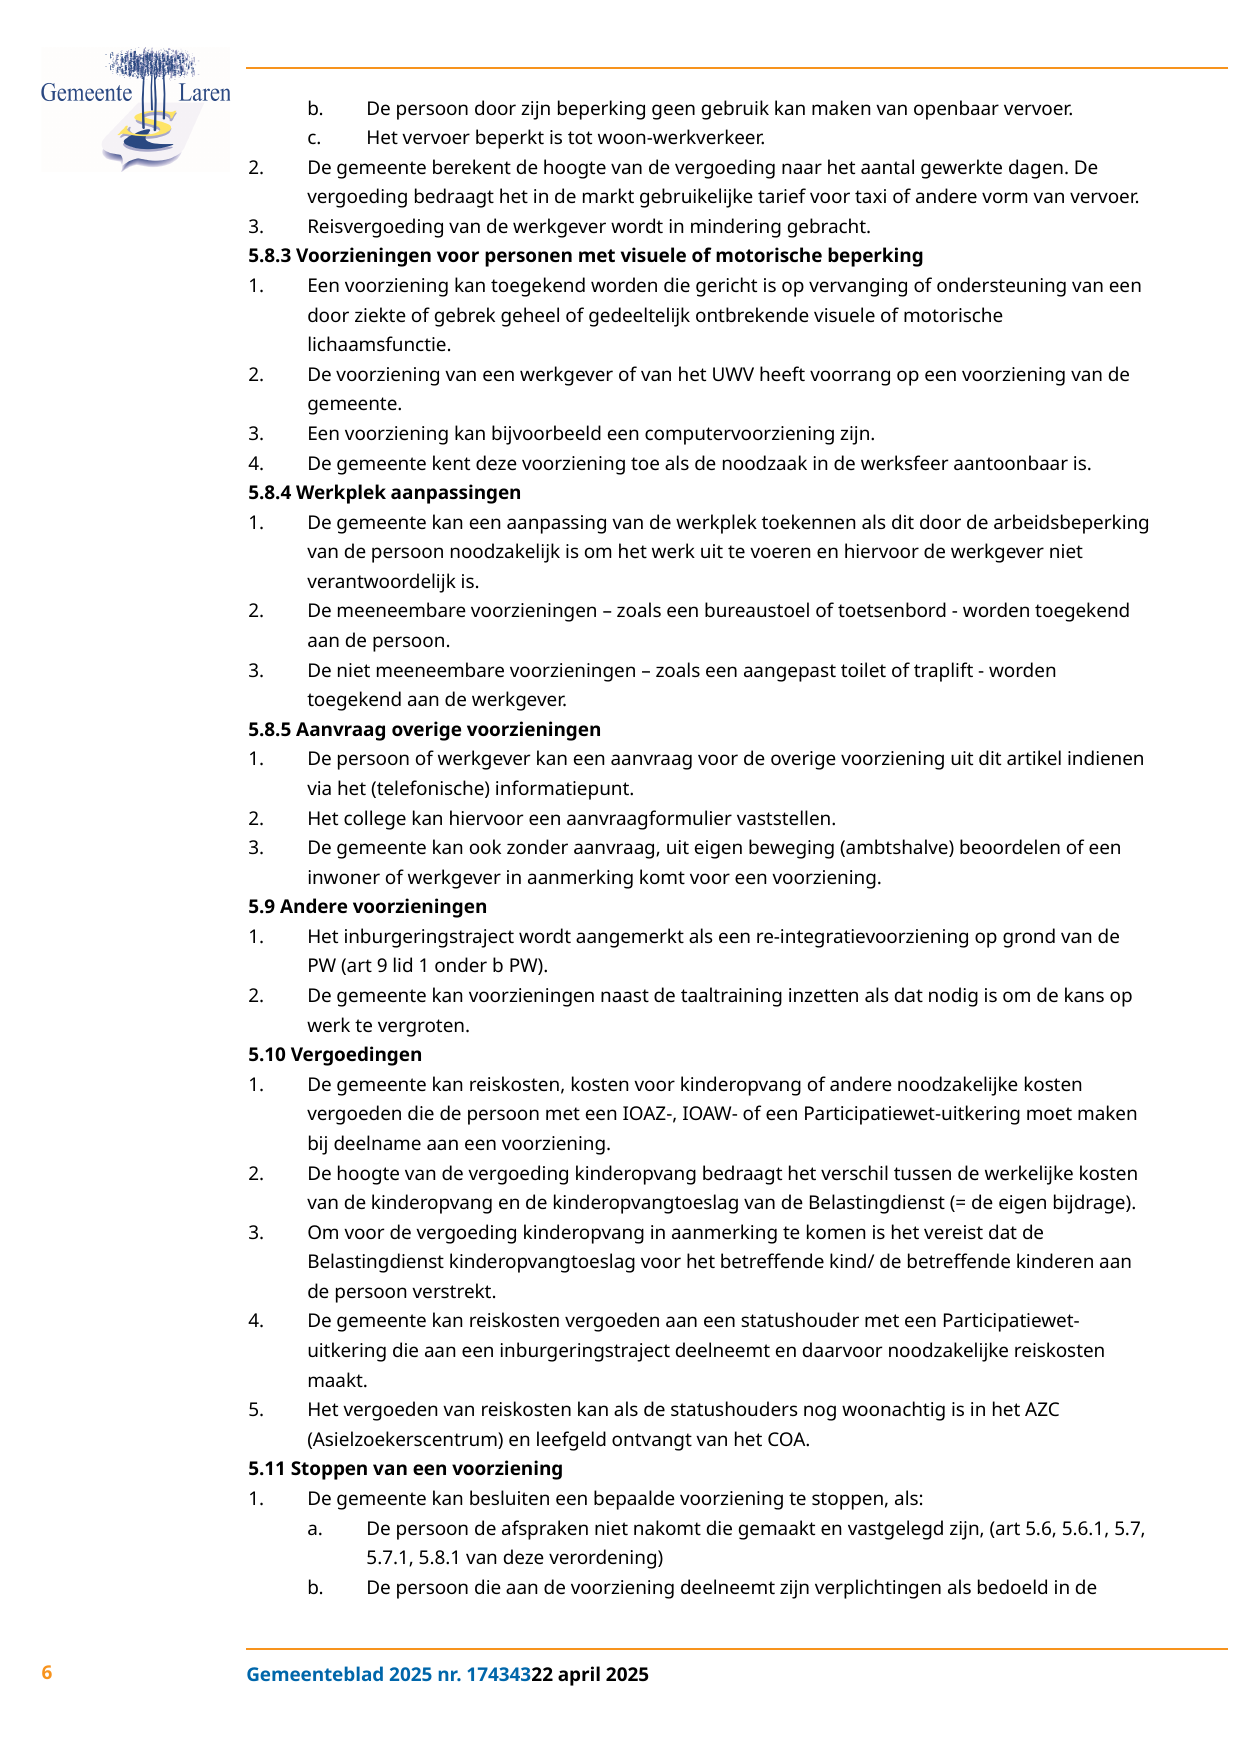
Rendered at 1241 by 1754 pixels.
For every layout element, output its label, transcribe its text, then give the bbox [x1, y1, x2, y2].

list De niet meeneembare voorzieningen – zoals een aangepast toilet of traplift - worden toegekend aan de werkgever. [248, 657, 1152, 712]
list De hoogte van de vergoeding kinderopvang bedraagt het verschil tussen de werkelijke kosten van de kinderopvang en de kinderopvangtoeslag van de Belastingdienst (= de eigen bijdrage). [248, 1160, 1152, 1215]
list De persoon door zijn beperking geen gebruik kan maken van openbaar vervoer. [307, 95, 1152, 121]
list De gemeente kan besluiten een bepaalde voorziening te stoppen, als: [248, 1485, 1152, 1511]
text 5.9 Andere voorzieningen [248, 893, 1152, 919]
list Het inburgeringstraject wordt aangemerkt als een re-integratievoorziening op grond van de PW (art 9 lid 1 onder b PW). [248, 923, 1152, 978]
list De voorziening van een werkgever of van het UWV heeft voorrang op een voorziening van de gemeente. [248, 361, 1152, 416]
list Een voorziening kan toegekend worden die gericht is op vervanging of ondersteuning van een door ziekte of gebrek geheel of gedeeltelijk ontbrekende visuele of motorische lichaamsfunctie. [248, 272, 1152, 357]
list De gemeente kan een aanpassing van de werkplek toekennen als dit door de arbeidsbeperking van de persoon noodzakelijk is om het werk uit te voeren en hiervoor de werkgever niet verantwoordelijk is. [248, 509, 1152, 594]
list De gemeente berekent de hoogte van de vergoeding naar het aantal gewerkte dagen. De vergoeding bedraagt het in de markt gebruikelijke tarief voor taxi of andere vorm van vervoer. [248, 154, 1152, 209]
picture [41, 47, 231, 172]
text 5.8.4 Werkplek aanpassingen [248, 479, 1152, 505]
list Een voorziening kan bijvoorbeeld een computervoorziening zijn. [248, 420, 1152, 446]
list De persoon die aan de voorziening deelneemt zijn verplichtingen als bedoeld in de [307, 1574, 1152, 1600]
text 5.11 Stoppen van een voorziening [248, 1456, 1152, 1481]
list De persoon of werkgever kan een aanvraag voor de overige voorziening uit dit artikel indienen via het (telefonische) informatiepunt. [248, 746, 1152, 801]
list De gemeente kan reiskosten vergoeden aan een statushouder met een Participatiewet-uitkering die aan een inburgeringstraject deelneemt en daarvoor noodzakelijke reiskosten maakt. [248, 1308, 1152, 1393]
list De persoon de afspraken niet nakomt die gemaakt en vastgelegd zijn, (art 5.6, 5.6.1, 5.7, 5.7.1, 5.8.1 van deze verordening) [307, 1515, 1152, 1570]
text 5.8.3 Voorzieningen voor personen met visuele of motorische beperking [248, 243, 1152, 268]
text 5.8.5 Aanvraag overige voorzieningen [248, 716, 1152, 742]
list De gemeente kan reiskosten, kosten voor kinderopvang of andere noodzakelijke kosten vergoeden die de persoon met een IOAZ-, IOAW- of een Participatiewet-uitkering moet maken bij deelname aan een voorziening. [248, 1071, 1152, 1156]
list Het vervoer beperkt is tot woon-werkverkeer. [307, 124, 1152, 150]
list Om voor de vergoeding kinderopvang in aanmerking te komen is het vereist dat de Belastingdienst kinderopvangtoeslag voor het betreffende kind/ de betreffende kinderen aan de persoon verstrekt. [248, 1219, 1152, 1304]
list Het college kan hiervoor een aanvraagformulier vaststellen. [248, 805, 1152, 831]
text 5.10 Vergoedingen [248, 1041, 1152, 1067]
list De gemeente kent deze voorziening toe als de noodzaak in de werksfeer aantoonbaar is. [248, 450, 1152, 476]
list De meeneembare voorzieningen – zoals een bureaustoel of toetsenbord - worden toegekend aan de persoon. [248, 598, 1152, 653]
list Reisvergoeding van de werkgever wordt in mindering gebracht. [248, 213, 1152, 239]
list Het vergoeden van reiskosten kan als de statushouders nog woonachtig is in het AZC (Asielzoekerscentrum) en leefgeld ontvangt van het COA. [248, 1396, 1152, 1452]
list De gemeente kan ook zonder aanvraag, uit eigen beweging (ambtshalve) beoordelen of een inwoner of werkgever in aanmerking komt voor een voorziening. [248, 834, 1152, 890]
list De gemeente kan voorzieningen naast de taaltraining inzetten als dat nodig is om de kans op werk te vergroten. [248, 982, 1152, 1038]
